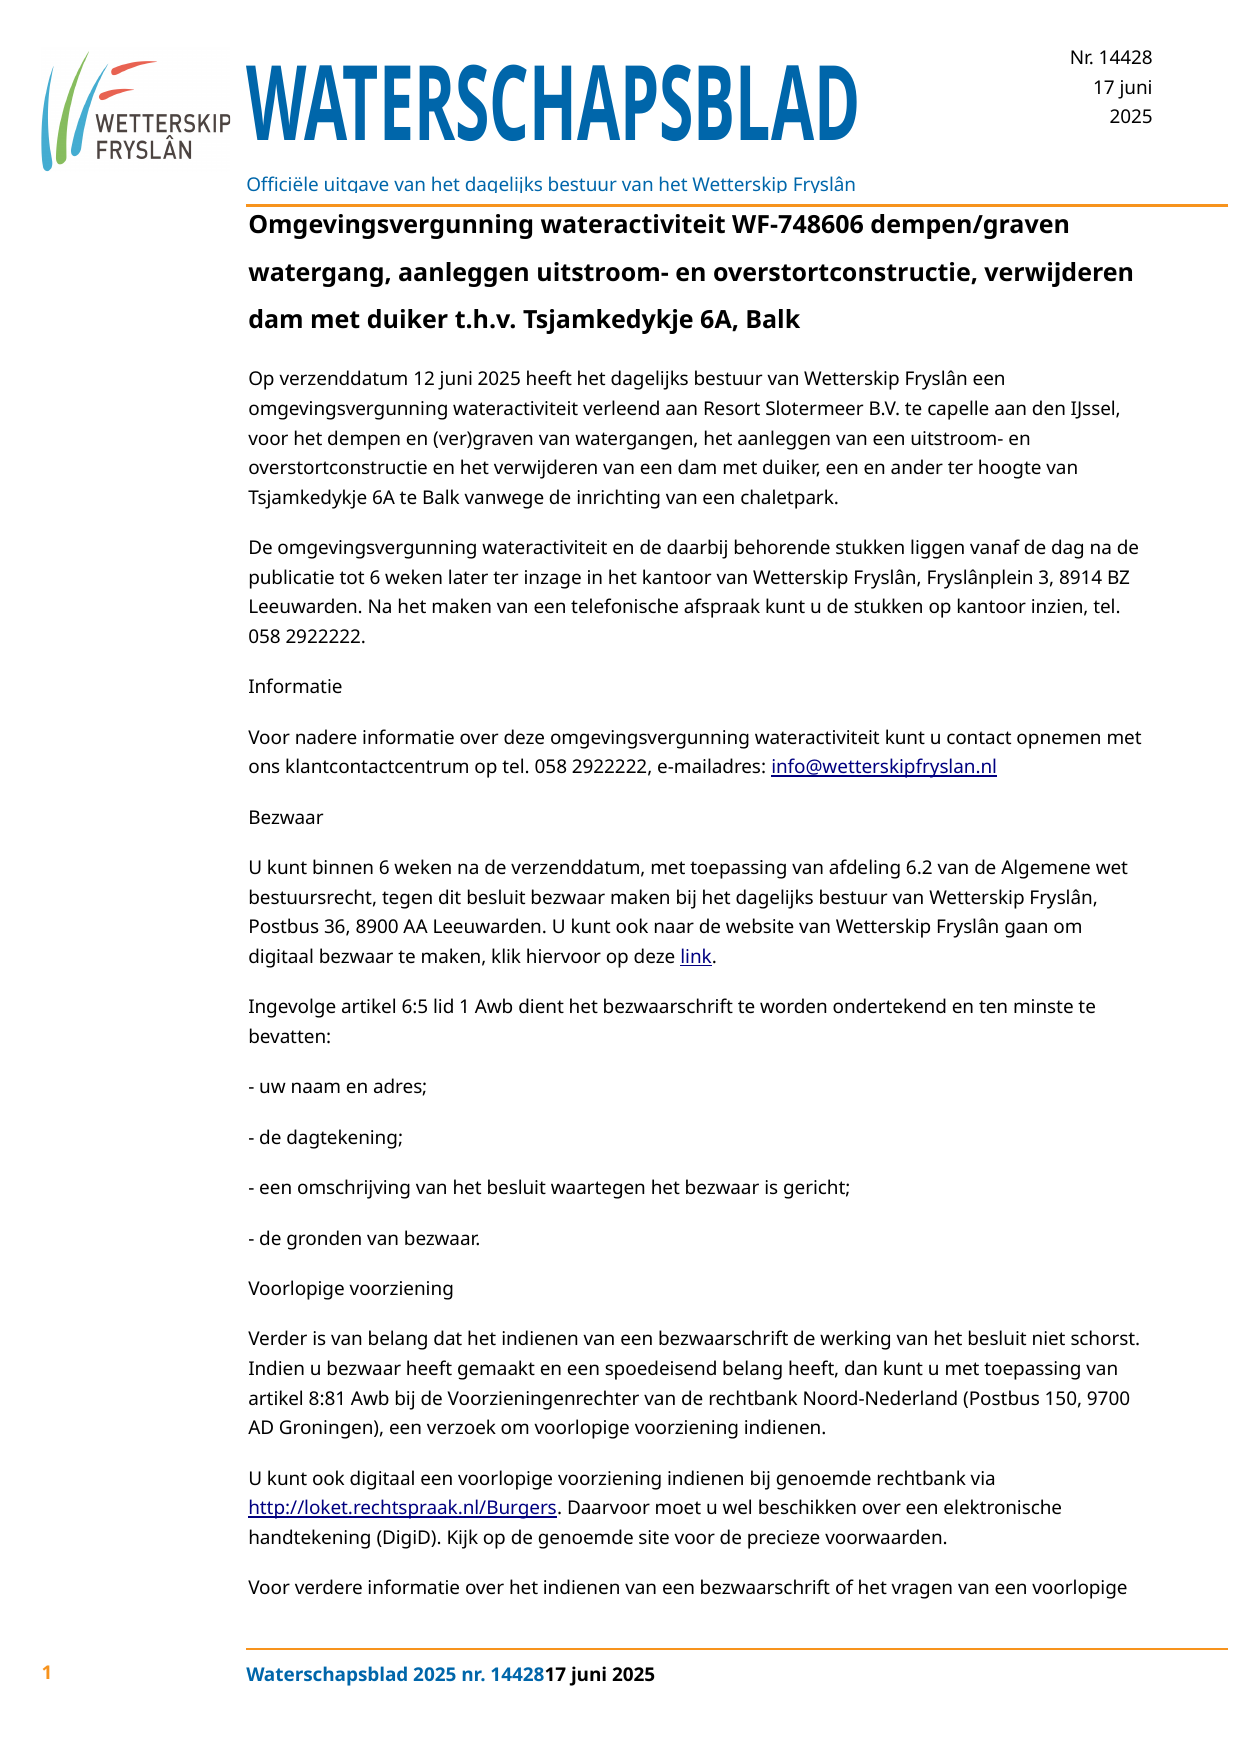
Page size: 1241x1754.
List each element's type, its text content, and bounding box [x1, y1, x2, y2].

text - de dagtekening; [248, 1124, 1152, 1149]
text - de gronden van bezwaar. [248, 1225, 1152, 1250]
text - een omschrijving van het besluit waartegen het bezwaar is gericht; [248, 1174, 1152, 1200]
text Omgevingsvergunning wateractiviteit WF-748606 dempen/graven watergang, aanleggen uitstroom- en overstortconstructie, verwijderen dam met duiker t.h.v. Tsjamkedykje 6A, Balk [248, 207, 1152, 336]
text De omgevingsvergunning wateractiviteit en de daarbij behorende stukken liggen vanaf de dag na de publicatie tot 6 weken later ter inzage in het kantoor van Wetterskip Fryslân, Fryslânplein 3, 8914 BZ Leeuwarden. Na het maken van een telefonische afspraak kunt u de stukken op kantoor inzien, tel. 058 2922222. [248, 534, 1152, 649]
picture [41, 47, 231, 172]
text Verder is van belang dat het indienen van een bezwaarschrift de werking van het besluit niet schorst. Indien u bezwaar heeft gemaakt en een spoedeisend belang heeft, dan kunt u met toepassing van artikel 8:81 Awb bij de Voorzieningenrechter van de rechtbank Noord-Nederland (Postbus 150, 9700 AD Groningen), een verzoek om voorlopige voorziening indienen. [248, 1326, 1152, 1440]
text Ingevolge artikel 6:5 lid 1 Awb dient het bezwaarschrift te worden ondertekend en ten minste te bevatten: [248, 993, 1152, 1049]
text U kunt binnen 6 weken na de verzenddatum, met toepassing van afdeling 6.2 van de Algemene wet bestuursrecht, tegen dit besluit bezwaar maken bij het dagelijks bestuur van Wetterskip Fryslân, Postbus 36, 8900 AA Leeuwarden. U kunt ook naar de website van Wetterskip Fryslân gaan om digitaal bezwaar te maken, klik hiervoor op deze link. [248, 854, 1152, 969]
text U kunt ook digitaal een voorlopige voorziening indienen bij genoemde rechtbank via http://loket.rechtspraak.nl/Burgers. Daarvoor moet u wel beschikken over een elektronische handtekening (DigiD). Kijk op de genoemde site voor de precieze voorwaarden. [248, 1465, 1152, 1549]
text Voor nadere informatie over deze omgevingsvergunning wateractiviteit kunt u contact opnemen met ons klantcontactcentrum op tel. 058 2922222, e-mailadres: info@wetterskipfryslan.nl [248, 724, 1152, 779]
text Informatie [248, 673, 1152, 699]
text Voor verdere informatie over het indienen van een bezwaarschrift of het vragen van een voorlopige [248, 1574, 1152, 1600]
text Voorlopige voorziening [248, 1275, 1152, 1301]
text Bezwaar [248, 804, 1152, 829]
text - uw naam en adres; [248, 1073, 1152, 1099]
text Op verzenddatum 12 juni 2025 heeft het dagelijks bestuur van Wetterskip Fryslân een omgevingsvergunning wateractiviteit verleend aan Resort Slotermeer B.V. te capelle aan den IJssel, voor het dempen en (ver)graven van watergangen, het aanleggen van een uitstroom- en overstortconstructie en het verwijderen van een dam met duiker, een en ander ter hoogte van Tsjamkedykje 6A te Balk vanwege de inrichting van een chaletpark. [248, 366, 1152, 509]
